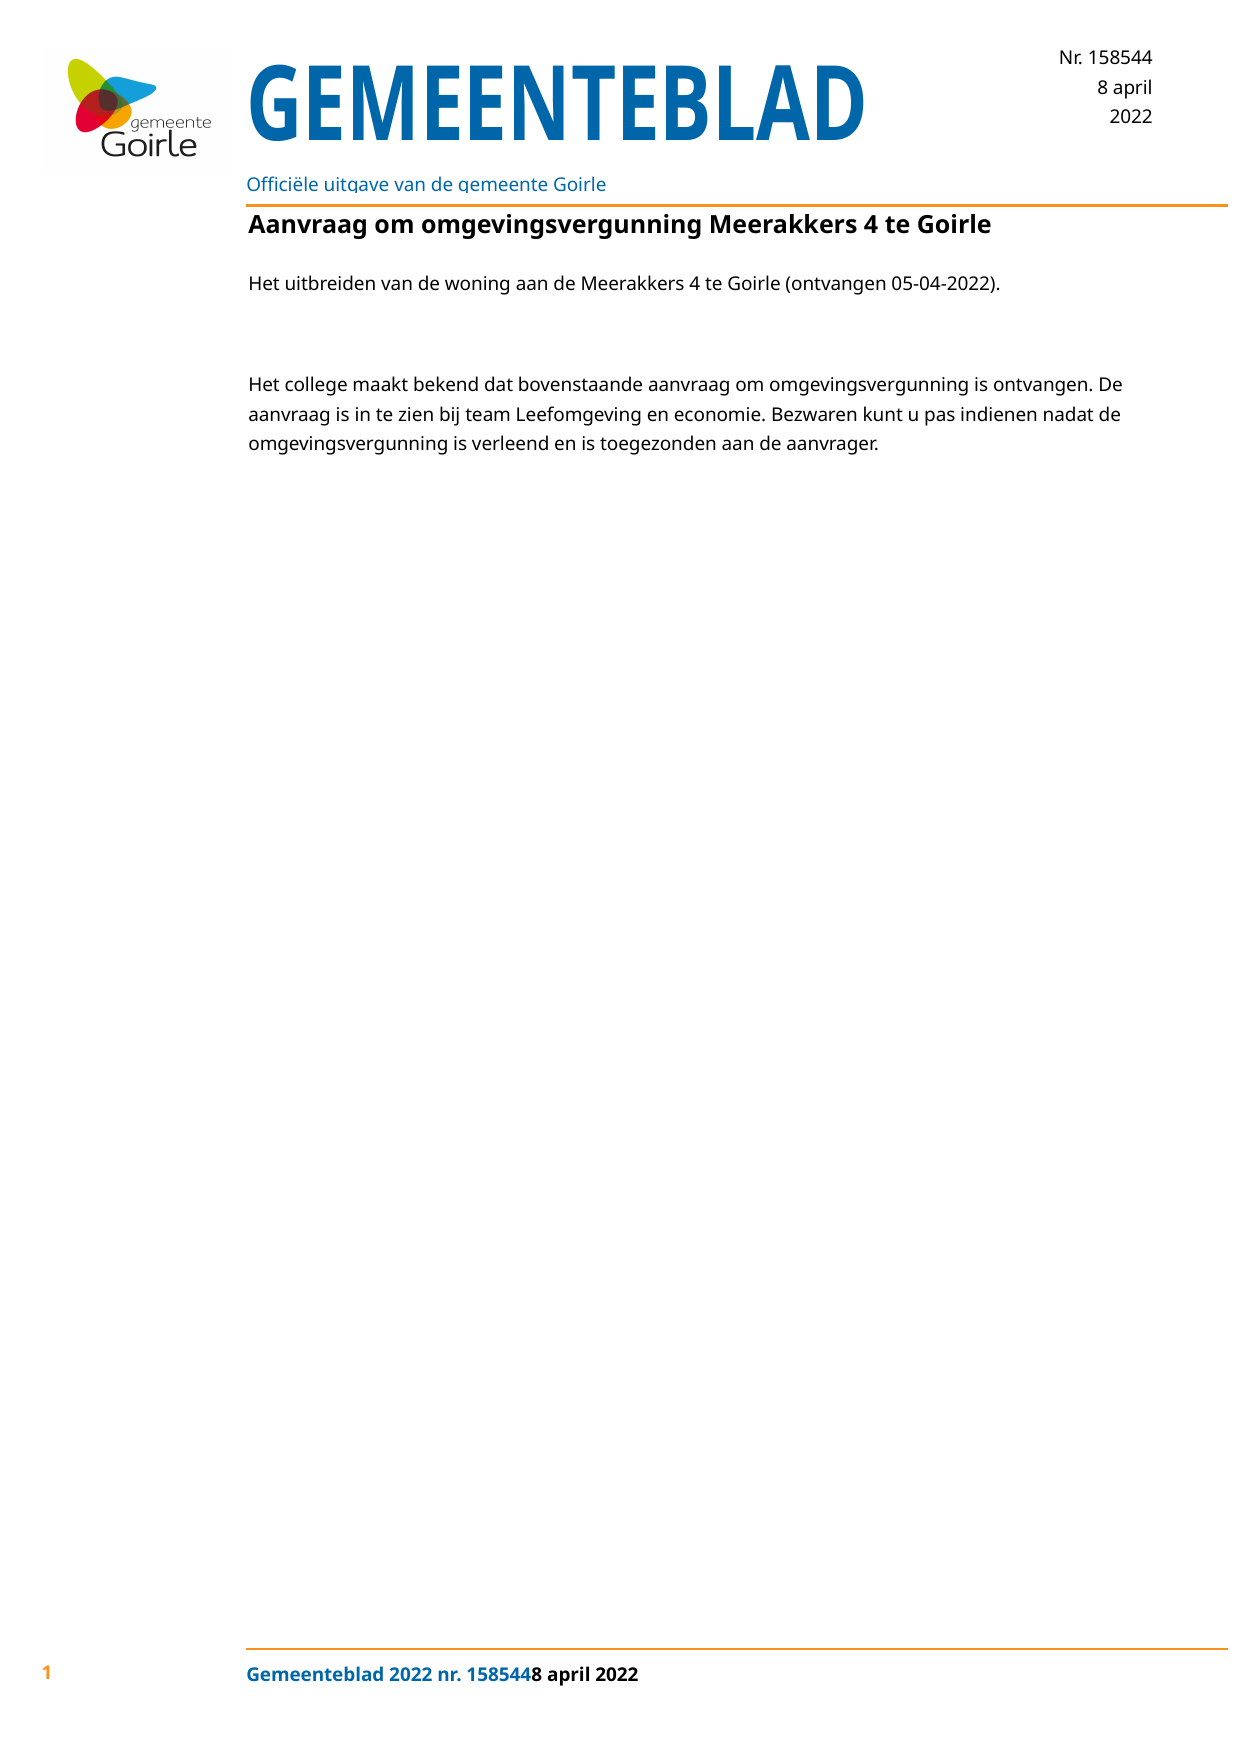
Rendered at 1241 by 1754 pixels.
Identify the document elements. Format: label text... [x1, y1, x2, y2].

text Aanvraag om omgevingsvergunning Meerakkers 4 te Goirle [248, 207, 1152, 241]
picture [41, 47, 231, 172]
text Het college maakt bekend dat bovenstaande aanvraag om omgevingsvergunning is ontvangen. De aanvraag is in te zien bij team Leefomgeving en economie. Bezwaren kunt u pas indienen nadat de omgevingsvergunning is verleend en is toegezonden aan de aanvrager. [248, 371, 1152, 456]
text Het uitbreiden van de woning aan de Meerakkers 4 te Goirle (ontvangen 05-04-2022). [248, 270, 1152, 296]
